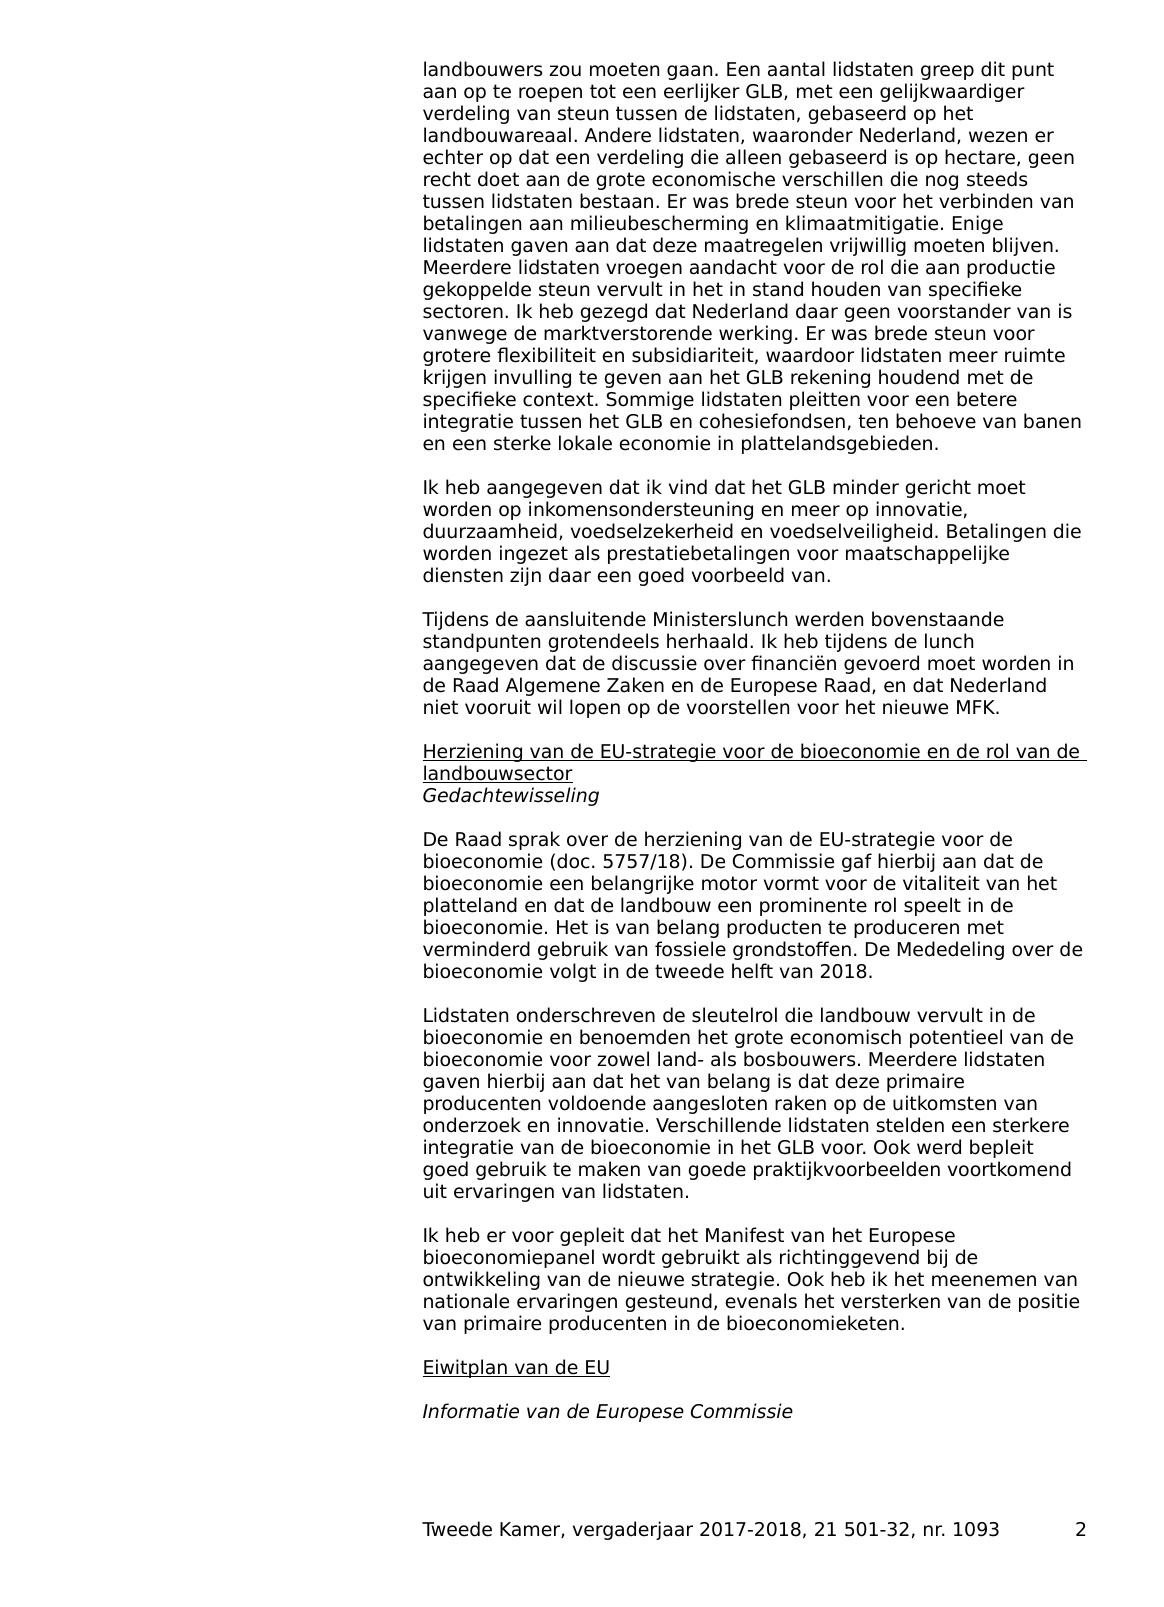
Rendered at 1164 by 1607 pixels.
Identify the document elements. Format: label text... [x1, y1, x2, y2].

text Tijdens de aansluitende Ministerslunch werden bovenstaande standpunten grotendeels herhaald. Ik heb tijdens de lunch aangegeven dat de discussie over financiën gevoerd moet worden in de Raad Algemene Zaken en de Europese Raad, en dat Nederland niet vooruit wil lopen op de voorstellen voor het nieuwe MFK. [422, 609, 1087, 719]
text Informatie van de Europese Commissie [422, 1401, 1087, 1423]
subtitle Herziening van de EU-strategie voor de bioeconomie en de rol van de [422, 741, 1087, 760]
text Ik heb er voor gepleit dat het Manifest van het Europese bioeconomiepanel wordt gebruikt als richtinggevend bij de ontwikkeling van de nieuwe strategie. Ook heb ik het meenemen van nationale ervaringen gesteund, evenals het versterken van de positie van primaire producenten in de bioeconomieketen. [422, 1225, 1087, 1335]
text De Raad sprak over de herziening van de EU-strategie voor de bioeconomie (doc. 5757/18). De Commissie gaf hierbij aan dat de bioeconomie een belangrijke motor vormt voor de vitaliteit van het platteland en dat de landbouw een prominente rol speelt in de bioeconomie. Het is van belang producten te produceren met verminderd gebruik van fossiele grondstoffen. De Mededeling over de bioeconomie volgt in de tweede helft van 2018. [422, 829, 1087, 983]
text Ik heb aangegeven dat ik vind dat het GLB minder gericht moet worden op inkomensondersteuning en meer op innovatie, duurzaamheid, voedselzekerheid en voedselveiligheid. Betalingen die worden ingezet als prestatiebetalingen voor maatschappelijke diensten zijn daar een goed voorbeeld van. [422, 477, 1087, 587]
text Gedachtewisseling [422, 785, 1087, 807]
text landbouwers zou moeten gaan. Een aantal lidstaten greep dit punt aan op te roepen tot een eerlijker GLB, met een gelijkwaardiger verdeling van steun tussen de lidstaten, gebaseerd op het landbouwareaal. Andere lidstaten, waaronder Nederland, wezen er echter op dat een verdeling die alleen gebaseerd is op hectare, geen recht doet aan de grote economische verschillen die nog steeds tussen lidstaten bestaan. Er was brede steun voor het verbinden van betalingen aan milieubescherming en klimaatmitigatie. Enige lidstaten gaven aan dat deze maatregelen vrijwillig moeten blijven. Meerdere lidstaten vroegen aandacht voor de rol die aan productie gekoppelde steun vervult in het in stand houden van specifieke sectoren. Ik heb gezegd dat Nederland daar geen voorstander van is vanwege de marktverstorende werking. Er was brede steun voor grotere flexibiliteit en subsidiariteit, waardoor lidstaten meer ruimte krijgen invulling te geven aan het GLB rekening houdend met de specifieke context. Sommige lidstaten pleitten voor een betere integratie tussen het GLB en cohesiefondsen, ten behoeve van banen en een sterke lokale economie in plattelandsgebieden. [422, 59, 1087, 455]
text Lidstaten onderschreven de sleutelrol die landbouw vervult in de bioeconomie en benoemden het grote economisch potentieel van de bioeconomie voor zowel land- als bosbouwers. Meerdere lidstaten gaven hierbij aan dat het van belang is dat deze primaire producenten voldoende aangesloten raken op de uitkomsten van onderzoek en innovatie. Verschillende lidstaten stelden een sterkere integratie van de bioeconomie in het GLB voor. Ook werd bepleit goed gebruik te maken van goede praktijkvoorbeelden voortkomend uit ervaringen van lidstaten. [422, 1005, 1087, 1203]
subtitle landbouwsector [422, 761, 1087, 785]
subtitle Eiwitplan van de EU [422, 1357, 1087, 1379]
